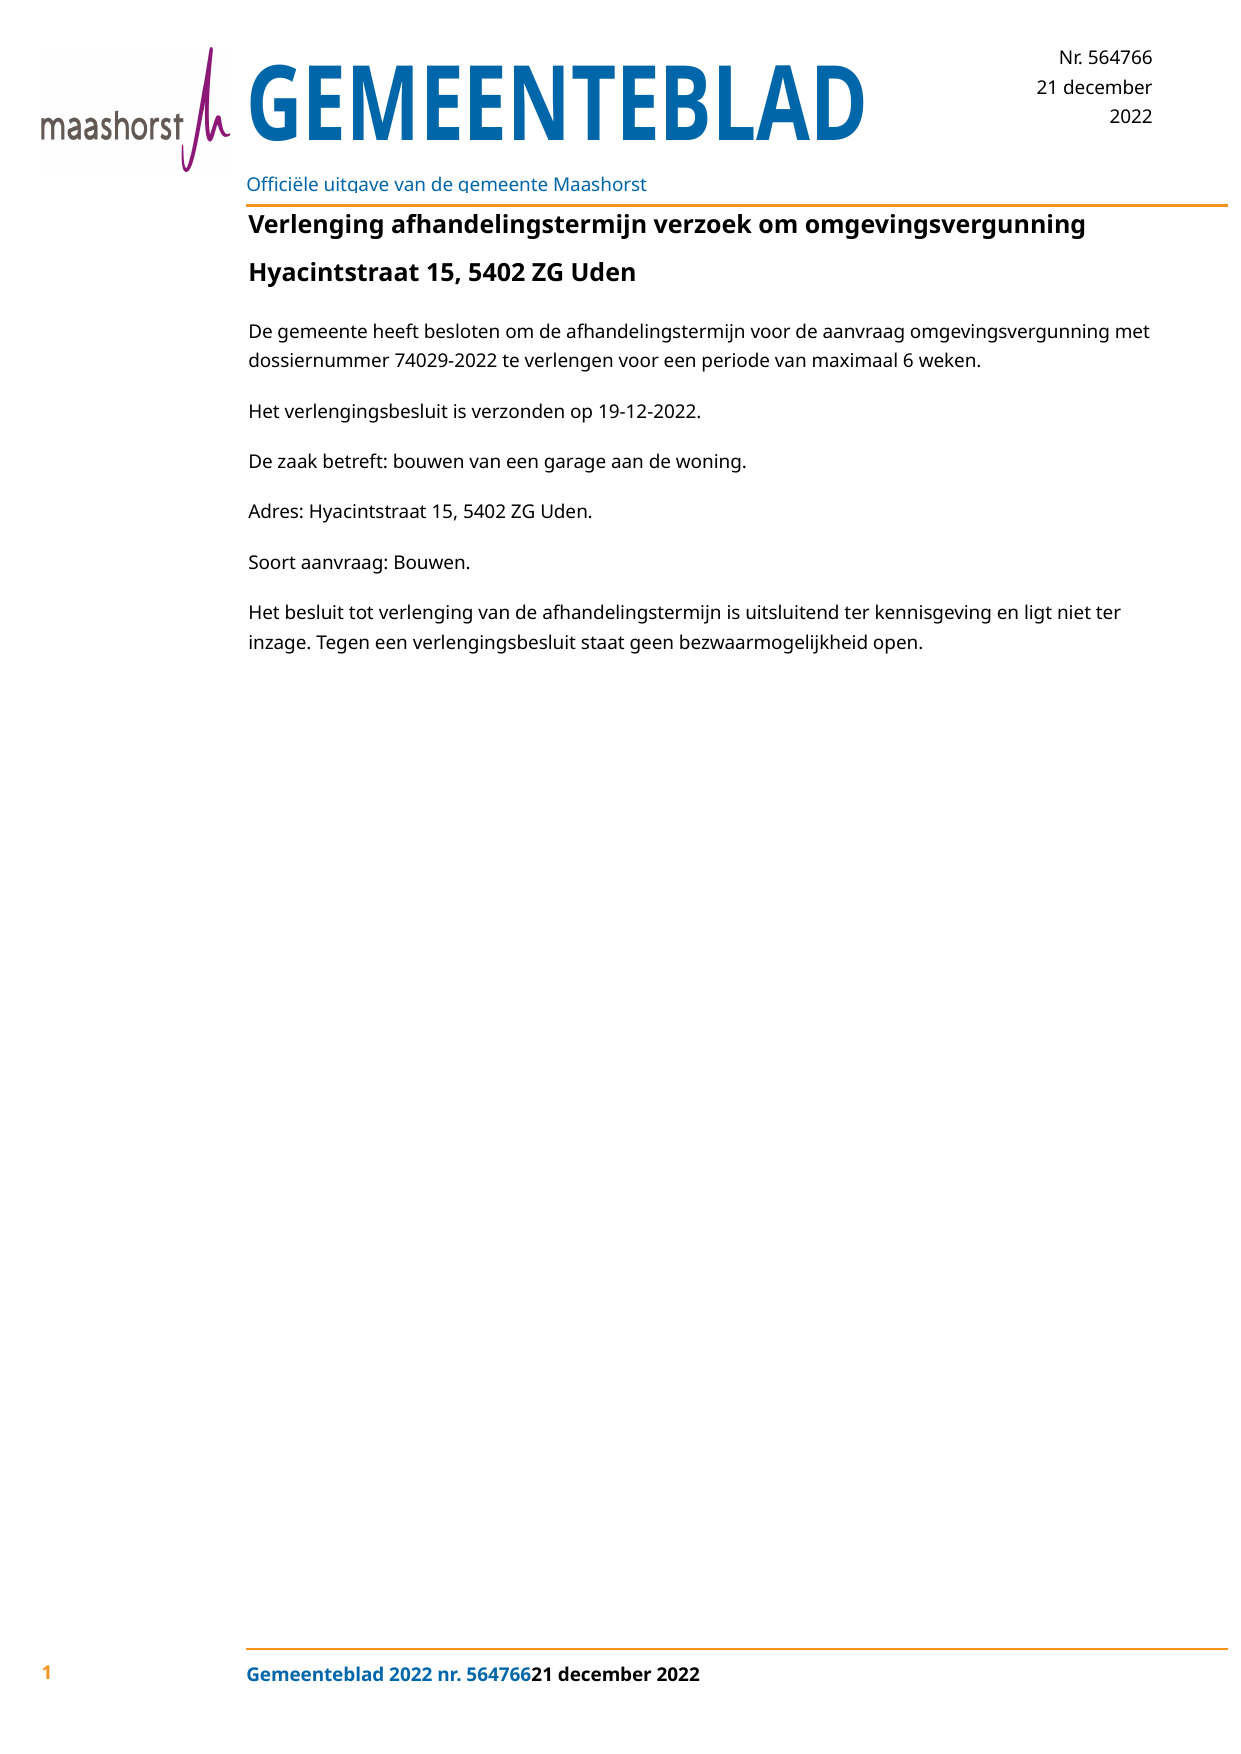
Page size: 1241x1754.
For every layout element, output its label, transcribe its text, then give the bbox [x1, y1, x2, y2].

text De zaak betreft: bouwen van een garage aan de woning. [248, 448, 1152, 474]
text Het besluit tot verlenging van de afhandelingstermijn is uitsluitend ter kennisgeving en ligt niet ter inzage. Tegen een verlengingsbesluit staat geen bezwaarmogelijkheid open. [248, 599, 1152, 655]
text De gemeente heeft besloten om de afhandelingstermijn voor de aanvraag omgevingsvergunning met dossiernummer 74029-2022 te verlengen voor een periode van maximaal 6 weken. [248, 318, 1152, 373]
text Adres: Hyacintstraat 15, 5402 ZG Uden. [248, 499, 1152, 524]
text Het verlengingsbesluit is verzonden op 19-12-2022. [248, 398, 1152, 424]
picture [41, 47, 231, 172]
text Soort aanvraag: Bouwen. [248, 549, 1152, 575]
text Verlenging afhandelingstermijn verzoek om omgevingsvergunning Hyacintstraat 15, 5402 ZG Uden [248, 207, 1152, 288]
